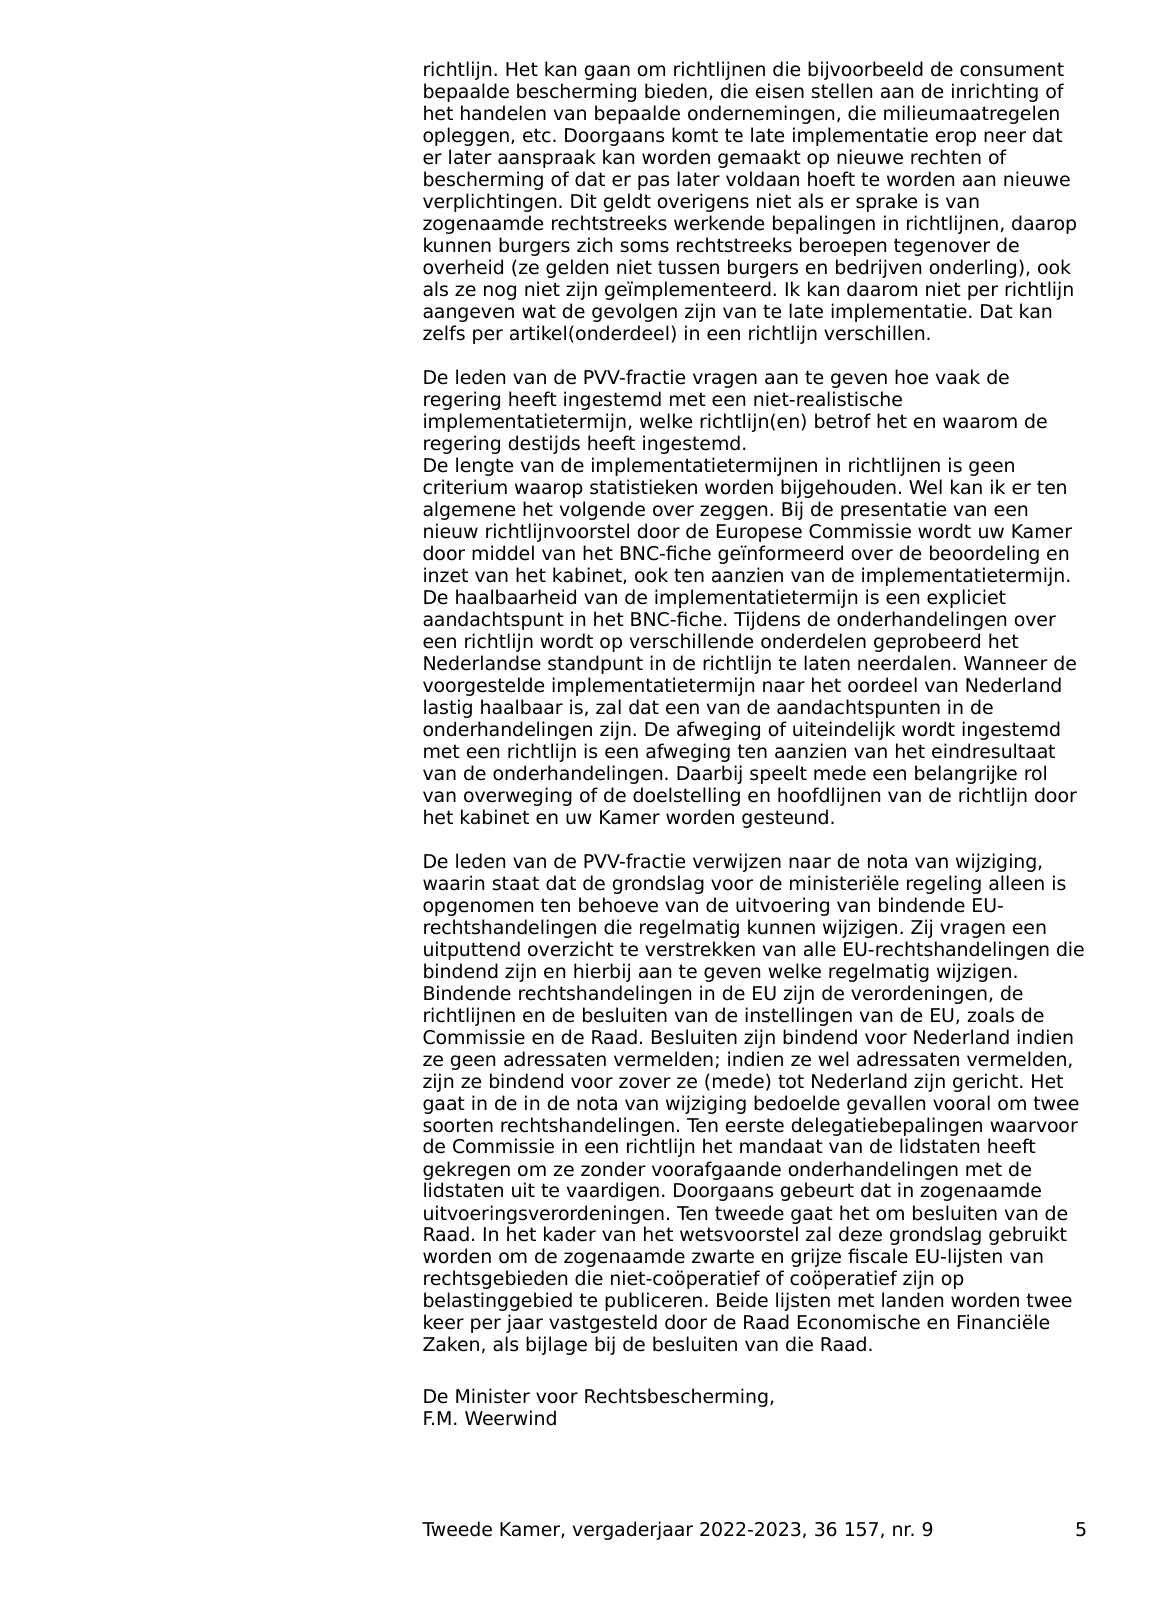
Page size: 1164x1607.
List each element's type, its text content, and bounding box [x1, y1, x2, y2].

text De lengte van de implementatietermijnen in richtlijnen is geen criterium waarop statistieken worden bijgehouden. Wel kan ik er ten algemene het volgende over zeggen. Bij de presentatie van een nieuw richtlijnvoorstel door de Europese Commissie wordt uw Kamer door middel van het BNC-fiche geïnformeerd over de beoordeling en inzet van het kabinet, ook ten aanzien van de implementatietermijn. De haalbaarheid van de implementatietermijn is een expliciet aandachtspunt in het BNC-fiche. Tijdens de onderhandelingen over een richtlijn wordt op verschillende onderdelen geprobeerd het Nederlandse standpunt in de richtlijn te laten neerdalen. Wanneer de voorgestelde implementatietermijn naar het oordeel van Nederland lastig haalbaar is, zal dat een van de aandachtspunten in de onderhandelingen zijn. De afweging of uiteindelijk wordt ingestemd met een richtlijn is een afweging ten aanzien van het eindresultaat van de onderhandelingen. Daarbij speelt mede een belangrijke rol van overweging of de doelstelling en hoofdlijnen van de richtlijn door het kabinet en uw Kamer worden gesteund. [422, 455, 1087, 828]
text richtlijn. Het kan gaan om richtlijnen die bijvoorbeeld de consument bepaalde bescherming bieden, die eisen stellen aan de inrichting of het handelen van bepaalde ondernemingen, die milieumaatregelen opleggen, etc. Doorgaans komt te late implementatie erop neer dat er later aanspraak kan worden gemaakt op nieuwe rechten of bescherming of dat er pas later voldaan hoeft te worden aan nieuwe verplichtingen. Dit geldt overigens niet als er sprake is van zogenaamde rechtstreeks werkende bepalingen in richtlijnen, daarop kunnen burgers zich soms rechtstreeks beroepen tegenover de overheid (ze gelden niet tussen burgers en bedrijven onderling), ook als ze nog niet zijn geïmplementeerd. Ik kan daarom niet per richtlijn aangeven wat de gevolgen zijn van te late implementatie. Dat kan zelfs per artikel(onderdeel) in een richtlijn verschillen. [422, 59, 1087, 345]
text De leden van de PVV-fractie verwijzen naar de nota van wijziging, waarin staat dat de grondslag voor de ministeriële regeling alleen is opgenomen ten behoeve van de uitvoering van bindende EU-rechtshandelingen die regelmatig kunnen wijzigen. Zij vragen een uitputtend overzicht te verstrekken van alle EU-rechtshandelingen die bindend zijn en hierbij aan te geven welke regelmatig wijzigen. [422, 851, 1087, 983]
text De leden van de PVV-fractie vragen aan te geven hoe vaak de regering heeft ingestemd met een niet-realistische implementatietermijn, welke richtlijn(en) betrof het en waarom de regering destijds heeft ingestemd. [422, 367, 1087, 455]
text De Minister voor Rechtsbescherming, F.M. Weerwind [422, 1386, 1087, 1430]
text Bindende rechtshandelingen in de EU zijn de verordeningen, de richtlijnen en de besluiten van de instellingen van de EU, zoals de Commissie en de Raad. Besluiten zijn bindend voor Nederland indien ze geen adressaten vermelden; indien ze wel adressaten vermelden, zijn ze bindend voor zover ze (mede) tot Nederland zijn gericht. Het gaat in de in de nota van wijziging bedoelde gevallen vooral om twee soorten rechtshandelingen. Ten eerste delegatiebepalingen waarvoor de Commissie in een richtlijn het mandaat van de lidstaten heeft gekregen om ze zonder voorafgaande onderhandelingen met de lidstaten uit te vaardigen. Doorgaans gebeurt dat in zogenaamde uitvoeringsverordeningen. Ten tweede gaat het om besluiten van de Raad. In het kader van het wetsvoorstel zal deze grondslag gebruikt worden om de zogenaamde zwarte en grijze fiscale EU-lijsten van rechtsgebieden die niet-coöperatief of coöperatief zijn op belastinggebied te publiceren. Beide lijsten met landen worden twee keer per jaar vastgesteld door de Raad Economische en Financiële Zaken, als bijlage bij de besluiten van die Raad. [422, 983, 1087, 1356]
